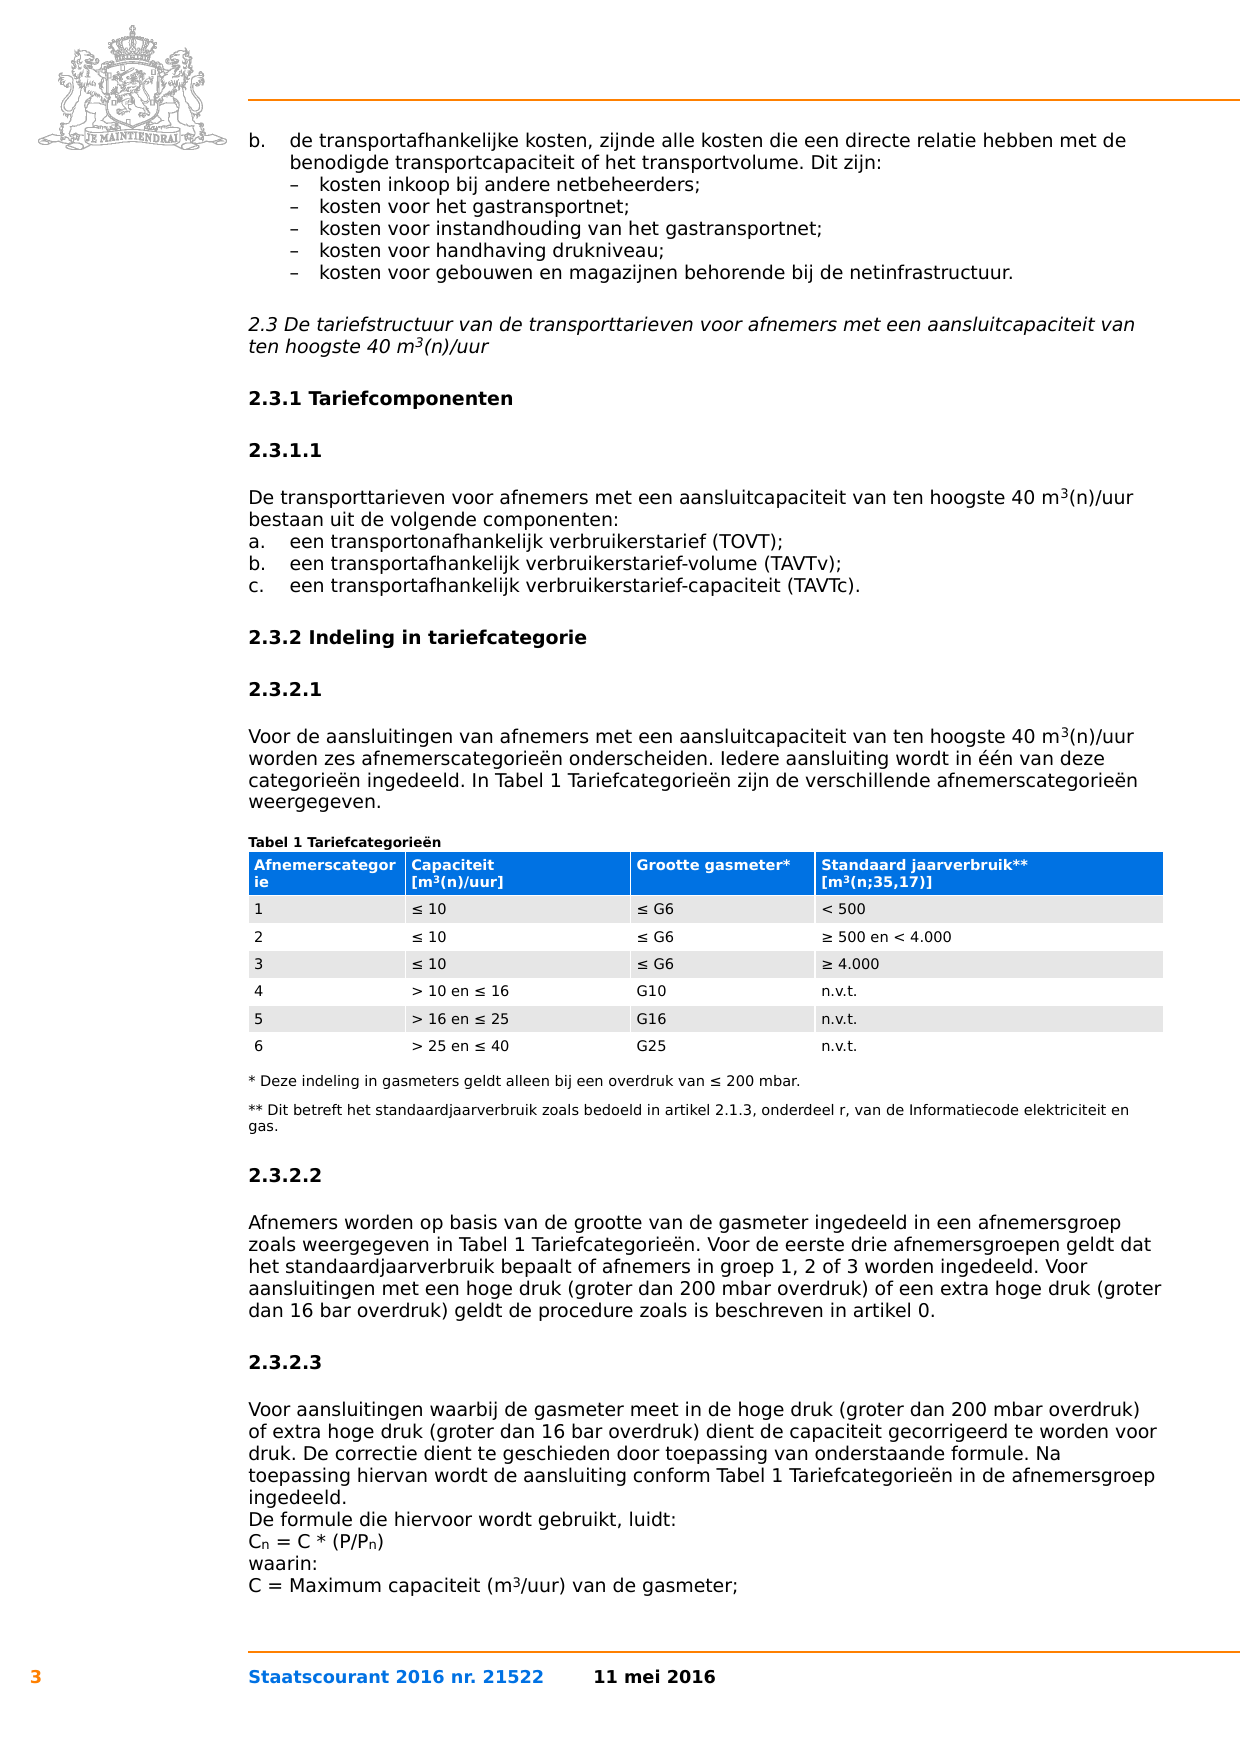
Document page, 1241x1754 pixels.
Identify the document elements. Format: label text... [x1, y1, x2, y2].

table_cell 5 [249, 1006, 405, 1032]
text b. de transportafhankelijke kosten, zijnde alle kosten die een directe relatie hebben met de benodigde transportcapaciteit of het transportvolume. Dit zijn: [248, 130, 1163, 174]
subtitle 2.3.2.1 [248, 678, 1163, 701]
subtitle 2.3.2 Indeling in tariefcategorie [248, 627, 1163, 648]
table_cell G10 [631, 979, 814, 1005]
table_cell G16 [631, 1006, 814, 1032]
table_cell Capaciteit [m3(n)/uur] [406, 852, 630, 895]
table_cell * Deze indeling in gasmeters geldt alleen bij een overdruk van ≤ 200 mbar. ** Dit betreft het standaardjaarverbruik zoals bedoeld in artikel 2.1.3, onderdeel r, van de Informatiecode elektriciteit en gas. [248, 1061, 1163, 1135]
text Cn = C * (P/Pn) [248, 1531, 1163, 1553]
table_cell Standaard jaarverbruik** [m3(n;35,17)] [816, 852, 1163, 895]
text – kosten voor gebouwen en magazijnen behorende bij de netinfrastructuur. [289, 262, 1163, 284]
text – kosten voor het gastransportnet; [289, 196, 1163, 218]
table_cell n.v.t. [816, 1006, 1163, 1032]
table_cell n.v.t. [816, 979, 1163, 1005]
table_cell > 25 en ≤ 40 [406, 1034, 630, 1060]
table_cell 1 [249, 896, 405, 923]
table_cell Grootte gasmeter* [631, 852, 814, 895]
table_cell ≤ 10 [406, 924, 630, 950]
table_cell ≤ 10 [406, 951, 630, 978]
text b. een transportafhankelijk verbruikerstarief-volume (TAVTv); [248, 553, 1163, 574]
subtitle 2.3.2.3 [248, 1352, 1163, 1374]
text a. een transportonafhankelijk verbruikerstarief (TOVT); [248, 531, 1163, 553]
table_cell 4 [249, 979, 405, 1005]
table_cell ≥ 500 en < 4.000 [816, 924, 1163, 950]
table_header Tabel 1 Tariefcategorieën [248, 835, 1163, 851]
table_cell < 500 [816, 896, 1163, 923]
text – kosten inkoop bij andere netbeheerders; [289, 174, 1163, 196]
text C = Maximum capaciteit (m3/uur) van de gasmeter; [248, 1575, 1163, 1597]
table_cell ≥ 4.000 [816, 951, 1163, 978]
table_cell ≤ 10 [406, 896, 630, 923]
table_cell ≤ G6 [631, 896, 814, 923]
table_cell 6 [249, 1034, 405, 1060]
table_cell 3 [249, 951, 405, 978]
text – kosten voor instandhouding van het gastransportnet; [289, 218, 1163, 240]
table_cell ≤ G6 [631, 924, 814, 950]
table_cell n.v.t. [816, 1034, 1163, 1060]
subtitle 2.3 De tariefstructuur van de transporttarieven voor afnemers met een aansluitcapaciteit van ten hoogste 40 m3(n)/uur [248, 314, 1163, 358]
text De transporttarieven voor afnemers met een aansluitcapaciteit van ten hoogste 40 m3(n)/uur bestaan uit de volgende componenten: [248, 487, 1163, 531]
picture [38, 25, 227, 150]
text c. een transportafhankelijk verbruikerstarief-capaciteit (TAVTc). [248, 574, 1163, 597]
text De formule die hiervoor wordt gebruikt, luidt: [248, 1509, 1163, 1531]
table_cell > 10 en ≤ 16 [406, 979, 630, 1005]
table_cell G25 [631, 1034, 814, 1060]
table_cell Afnemerscategorie [249, 852, 405, 895]
text Afnemers worden op basis van de grootte van de gasmeter ingedeeld in een afnemersgroep zoals weergegeven in Tabel 1 Tariefcategorieën. Voor de eerste drie afnemersgroepen geldt dat het standaardjaarverbruik bepaalt of afnemers in groep 1, 2 of 3 worden ingedeeld. Voor aansluitingen met een hoge druk (groter dan 200 mbar overdruk) of een extra hoge druk (groter dan 16 bar overdruk) geldt de procedure zoals is beschreven in artikel 0. [248, 1212, 1163, 1322]
subtitle 2.3.2.2 [248, 1165, 1163, 1187]
table_cell > 16 en ≤ 25 [406, 1006, 630, 1032]
table_cell 2 [249, 924, 405, 950]
subtitle 2.3.1.1 [248, 440, 1163, 462]
text – kosten voor handhaving drukniveau; [289, 240, 1163, 262]
text waarin: [248, 1553, 1163, 1575]
text Voor aansluitingen waarbij de gasmeter meet in de hoge druk (groter dan 200 mbar overdruk) of extra hoge druk (groter dan 16 bar overdruk) dient de capaciteit gecorrigeerd te worden voor druk. De correctie dient te geschieden door toepassing van onderstaande formule. Na toepassing hiervan wordt de aansluiting conform Tabel 1 Tariefcategorieën in de afnemersgroep ingedeeld. [248, 1399, 1163, 1509]
table_cell ≤ G6 [631, 951, 814, 978]
subtitle 2.3.1 Tariefcomponenten [248, 388, 1163, 410]
text Voor de aansluitingen van afnemers met een aansluitcapaciteit van ten hoogste 40 m3(n)/uur worden zes afnemerscategorieën onderscheiden. Iedere aansluiting wordt in één van deze categorieën ingedeeld. In Tabel 1 Tariefcategorieën zijn de verschillende afnemerscategorieën weergegeven. [248, 726, 1163, 813]
